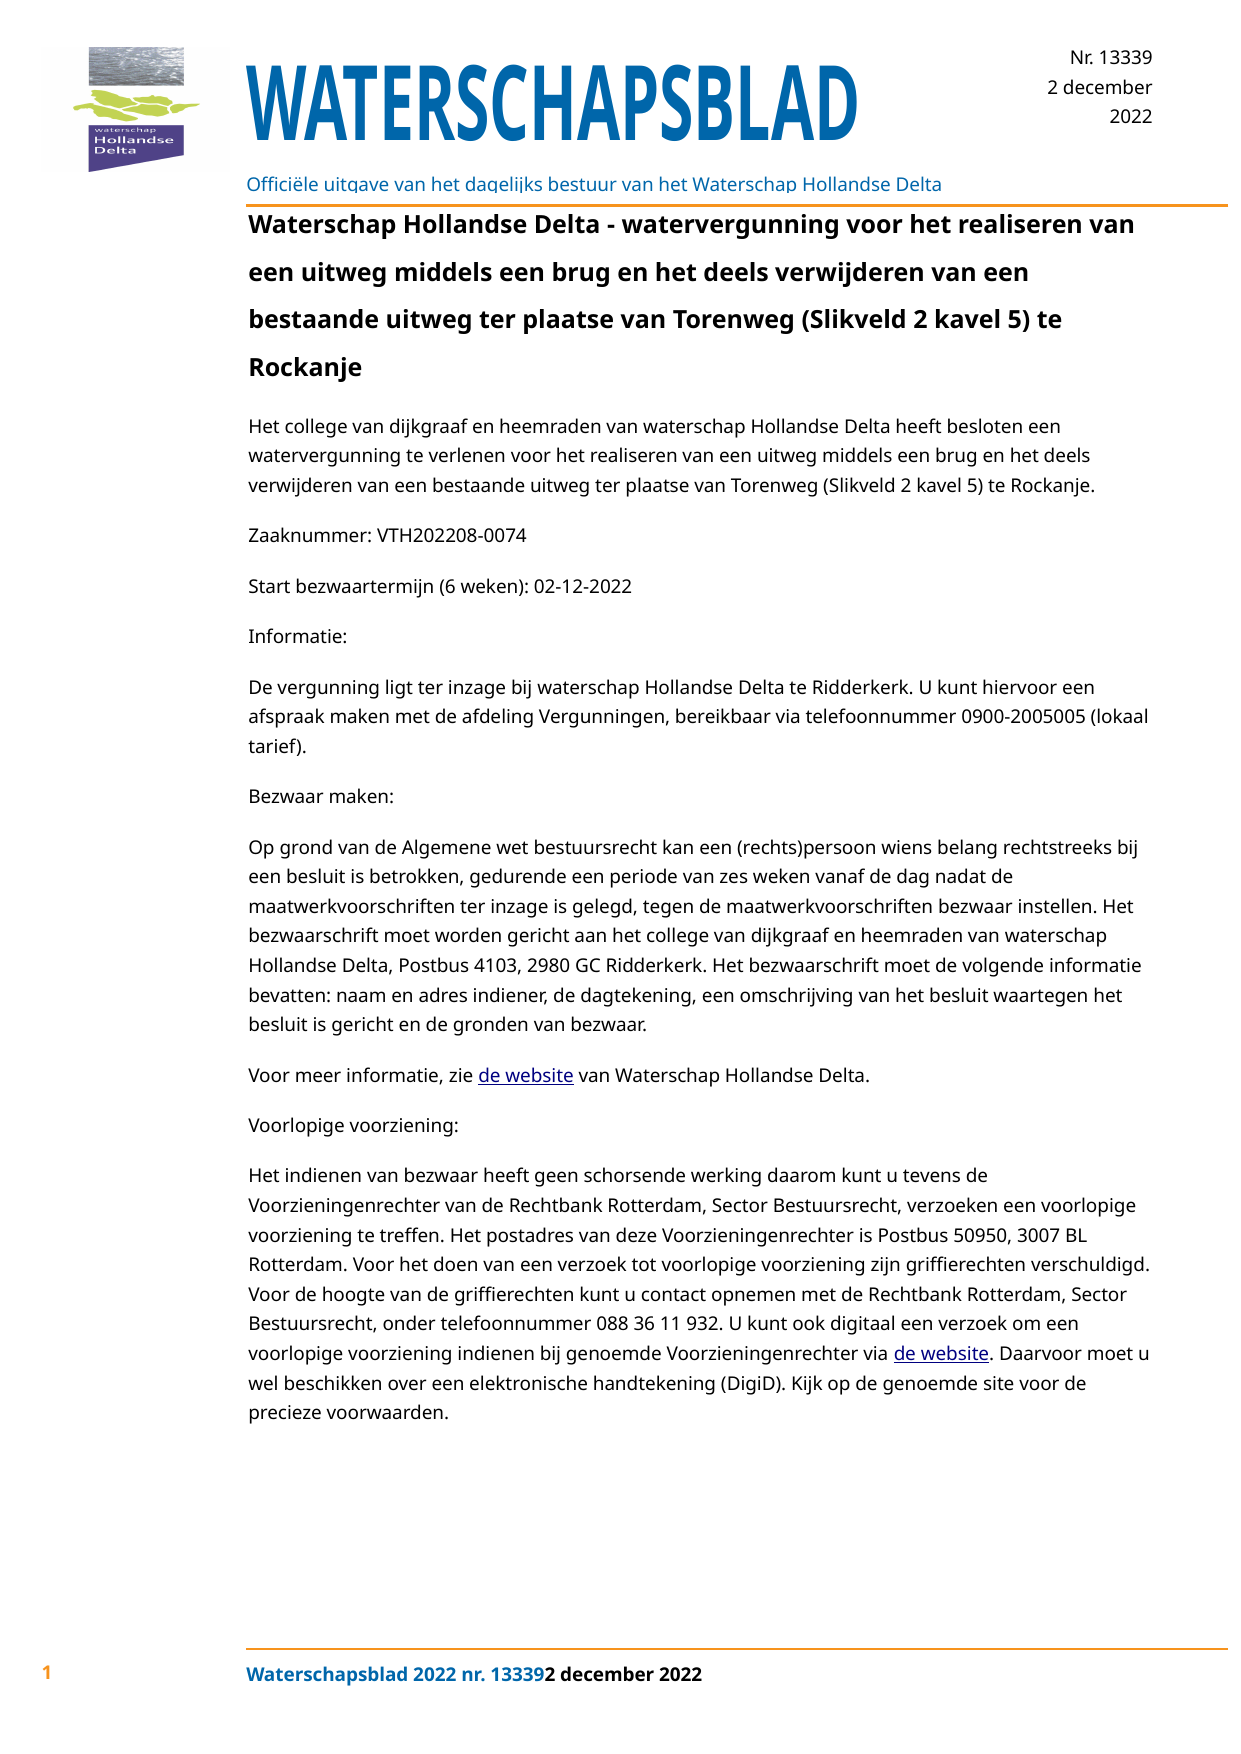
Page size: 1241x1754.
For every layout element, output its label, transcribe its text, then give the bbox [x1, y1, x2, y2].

text Het college van dijkgraaf en heemraden van waterschap Hollandse Delta heeft besloten een watervergunning te verlenen voor het realiseren van een uitweg middels een brug en het deels verwijderen van een bestaande uitweg ter plaatse van Torenweg (Slikveld 2 kavel 5) te Rockanje. [248, 413, 1152, 498]
text Het indienen van bezwaar heeft geen schorsende werking daarom kunt u tevens de Voorzieningenrechter van de Rechtbank Rotterdam, Sector Bestuursrecht, verzoeken een voorlopige voorziening te treffen. Het postadres van deze Voorzieningenrechter is Postbus 50950, 3007 BL Rotterdam. Voor het doen van een verzoek tot voorlopige voorziening zijn griffierechten verschuldigd. Voor de hoogte van de griffierechten kunt u contact opnemen met de Rechtbank Rotterdam, Sector Bestuursrecht, onder telefoonnummer 088 36 11 932. U kunt ook digitaal een verzoek om een voorlopige voorziening indienen bij genoemde Voorzieningenrechter via de website. Daarvoor moet u wel beschikken over een elektronische handtekening (DigiD). Kijk op de genoemde site voor de precieze voorwaarden. [248, 1163, 1152, 1425]
text Bezwaar maken: [248, 783, 1152, 809]
text Waterschap Hollandse Delta - watervergunning voor het realiseren van een uitweg middels een brug en het deels verwijderen van een bestaande uitweg ter plaatse van Torenweg (Slikveld 2 kavel 5) te Rockanje [248, 207, 1152, 384]
text Voor meer informatie, zie de website van Waterschap Hollandse Delta. [248, 1062, 1152, 1088]
text Voorlopige voorziening: [248, 1112, 1152, 1138]
picture [41, 47, 231, 172]
text Zaaknummer: VTH202208-0074 [248, 523, 1152, 548]
text Start bezwaartermijn (6 weken): 02-12-2022 [248, 573, 1152, 599]
text Op grond van de Algemene wet bestuursrecht kan een (rechts)persoon wiens belang rechtstreeks bij een besluit is betrokken, gedurende een periode van zes weken vanaf de dag nadat de maatwerkvoorschriften ter inzage is gelegd, tegen de maatwerkvoorschriften bezwaar instellen. Het bezwaarschrift moet worden gericht aan het college van dijkgraaf en heemraden van waterschap Hollandse Delta, Postbus 4103, 2980 GC Ridderkerk. Het bezwaarschrift moet de volgende informatie bevatten: naam en adres indiener, de dagtekening, een omschrijving van het besluit waartegen het besluit is gericht en de gronden van bezwaar. [248, 834, 1152, 1037]
text Informatie: [248, 623, 1152, 649]
text De vergunning ligt ter inzage bij waterschap Hollandse Delta te Ridderkerk. U kunt hiervoor een afspraak maken met de afdeling Vergunningen, bereikbaar via telefoonnummer 0900-2005005 (lokaal tarief). [248, 674, 1152, 759]
